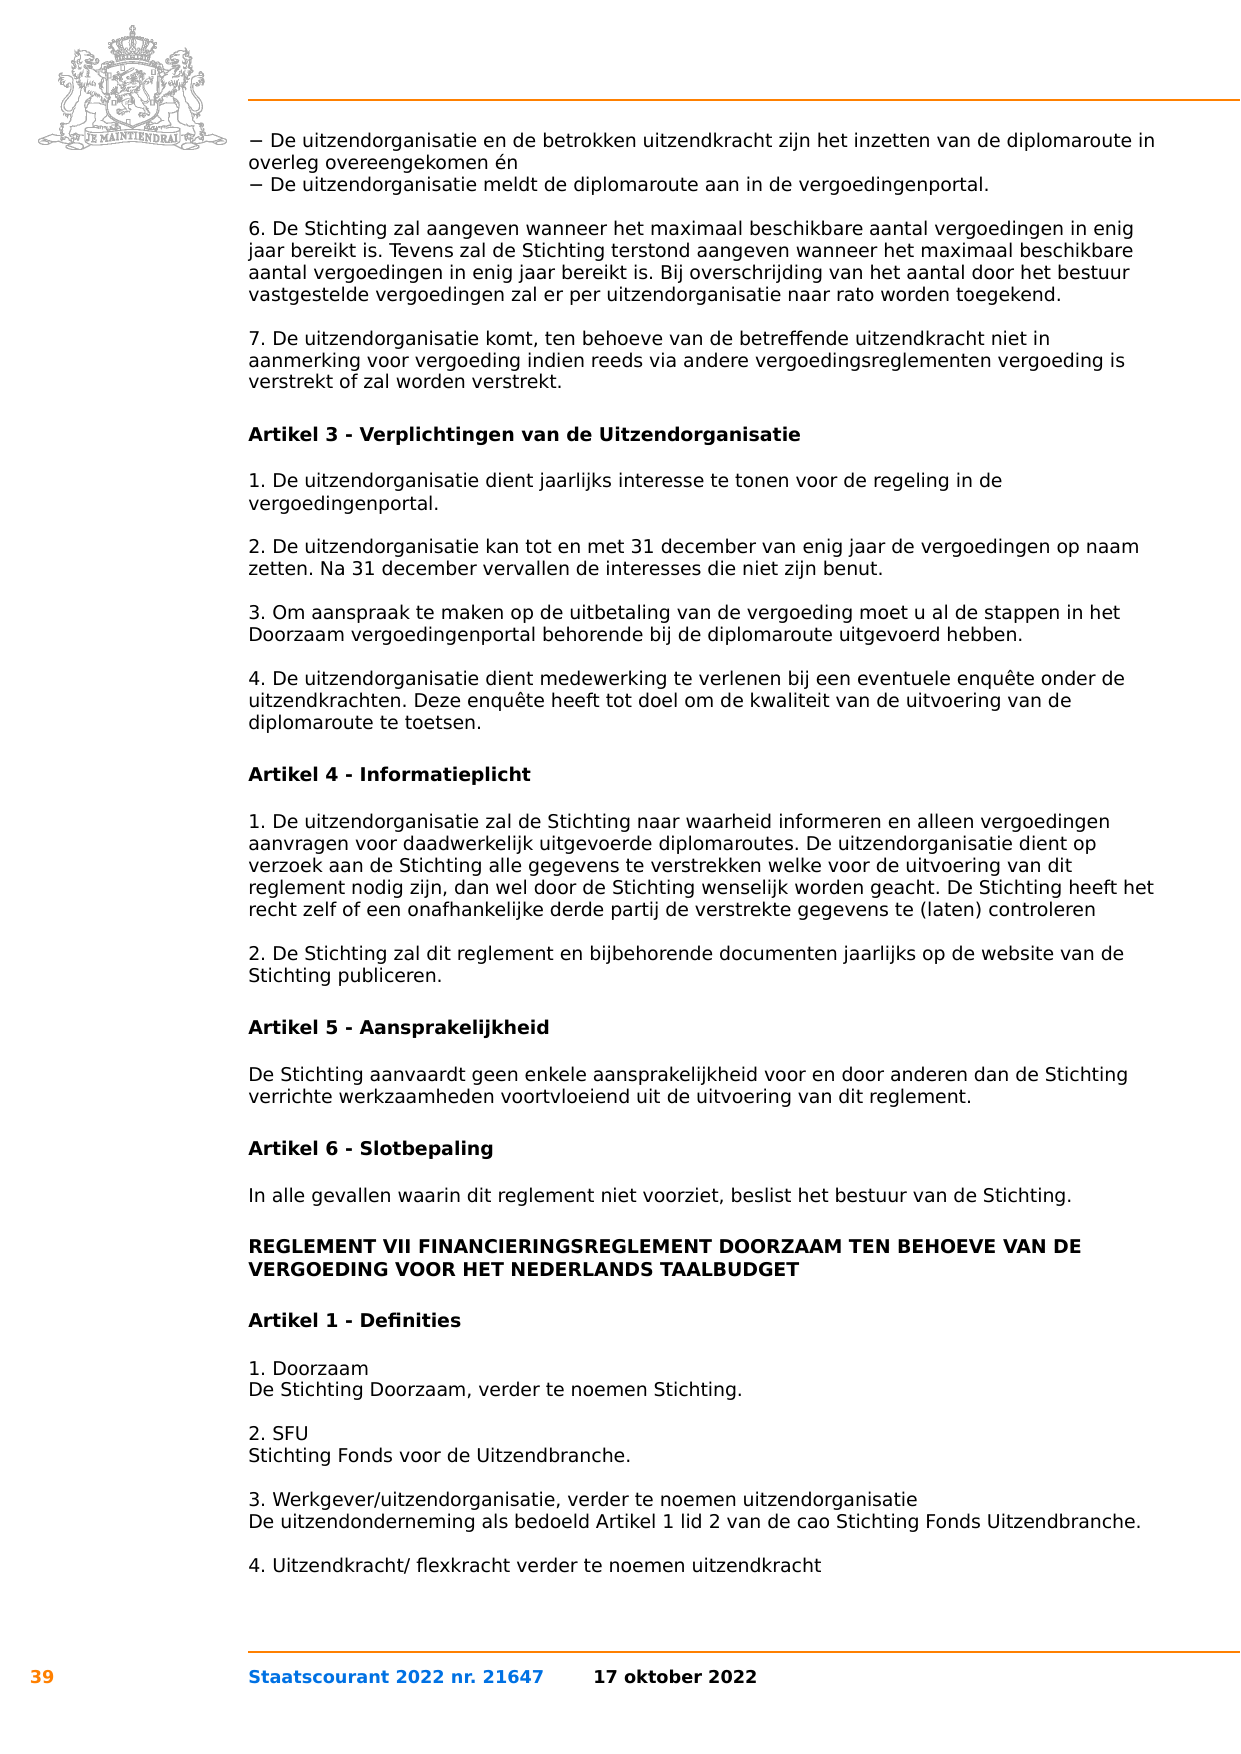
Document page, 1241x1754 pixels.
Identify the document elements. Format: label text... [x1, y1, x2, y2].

text 3. Om aanspraak te maken op de uitbetaling van de vergoeding moet u al de stappen in het Doorzaam vergoedingenportal behorende bij de diplomaroute uitgevoerd hebben. [248, 602, 1163, 646]
text 7. De uitzendorganisatie komt, ten behoeve van de betreffende uitzendkracht niet in aanmerking voor vergoeding indien reeds via andere vergoedingsreglementen vergoeding is verstrekt of zal worden verstrekt. [248, 327, 1163, 393]
subtitle Artikel 1 - Definities [248, 1310, 1163, 1332]
text De uitzendonderneming als bedoeld Artikel 1 lid 2 van de cao Stichting Fonds Uitzendbranche. [248, 1511, 1163, 1533]
subtitle Artikel 6 - Slotbepaling [248, 1137, 1163, 1159]
text 4. Uitzendkracht/ flexkracht verder te noemen uitzendkracht [248, 1555, 1163, 1577]
subtitle REGLEMENT VII FINANCIERINGSREGLEMENT DOORZAAM TEN BEHOEVE VAN DE VERGOEDING VOOR HET NEDERLANDS TAALBUDGET [248, 1236, 1163, 1280]
text 1. De uitzendorganisatie zal de Stichting naar waarheid informeren en alleen vergoedingen aanvragen voor daadwerkelijk uitgevoerde diplomaroutes. De uitzendorganisatie dient op verzoek aan de Stichting alle gegevens te verstrekken welke voor de uitvoering van dit reglement nodig zijn, dan wel door de Stichting wenselijk worden geacht. De Stichting heeft het recht zelf of een onafhankelijke derde partij de verstrekte gegevens te (laten) controleren [248, 811, 1163, 921]
text Stichting Fonds voor de Uitzendbranche. [248, 1445, 1163, 1467]
subtitle Artikel 5 - Aansprakelijkheid [248, 1017, 1163, 1038]
text 3. Werkgever/uitzendorganisatie, verder te noemen uitzendorganisatie [248, 1489, 1163, 1511]
text 1. Doorzaam [248, 1357, 1163, 1379]
picture [38, 25, 227, 150]
subtitle Artikel 4 - Informatieplicht [248, 764, 1163, 786]
text 2. De Stichting zal dit reglement en bijbehorende documenten jaarlijks op de website van de Stichting publiceren. [248, 943, 1163, 987]
text De Stichting Doorzaam, verder te noemen Stichting. [248, 1379, 1163, 1401]
subtitle Artikel 3 - Verplichtingen van de Uitzendorganisatie [248, 423, 1163, 445]
text In alle gevallen waarin dit reglement niet voorziet, beslist het bestuur van de Stichting. [248, 1184, 1163, 1206]
text − De uitzendorganisatie en de betrokken uitzendkracht zijn het inzetten van de diplomaroute in overleg overeengekomen én [248, 130, 1163, 174]
text − De uitzendorganisatie meldt de diplomaroute aan in de vergoedingenportal. [248, 174, 1163, 196]
text De Stichting aanvaardt geen enkele aansprakelijkheid voor en door anderen dan de Stichting verrichte werkzaamheden voortvloeiend uit de uitvoering van dit reglement. [248, 1063, 1163, 1107]
text 1. De uitzendorganisatie dient jaarlijks interesse te tonen voor de regeling in de vergoedingenportal. [248, 470, 1163, 514]
text 4. De uitzendorganisatie dient medewerking te verlenen bij een eventuele enquête onder de uitzendkrachten. Deze enquête heeft tot doel om de kwaliteit van de uitvoering van de diplomaroute te toetsen. [248, 668, 1163, 734]
text 6. De Stichting zal aangeven wanneer het maximaal beschikbare aantal vergoedingen in enig jaar bereikt is. Tevens zal de Stichting terstond aangeven wanneer het maximaal beschikbare aantal vergoedingen in enig jaar bereikt is. Bij overschrijding van het aantal door het bestuur vastgestelde vergoedingen zal er per uitzendorganisatie naar rato worden toegekend. [248, 218, 1163, 306]
text 2. SFU [248, 1423, 1163, 1445]
text 2. De uitzendorganisatie kan tot en met 31 december van enig jaar de vergoedingen op naam zetten. Na 31 december vervallen de interesses die niet zijn benut. [248, 536, 1163, 580]
